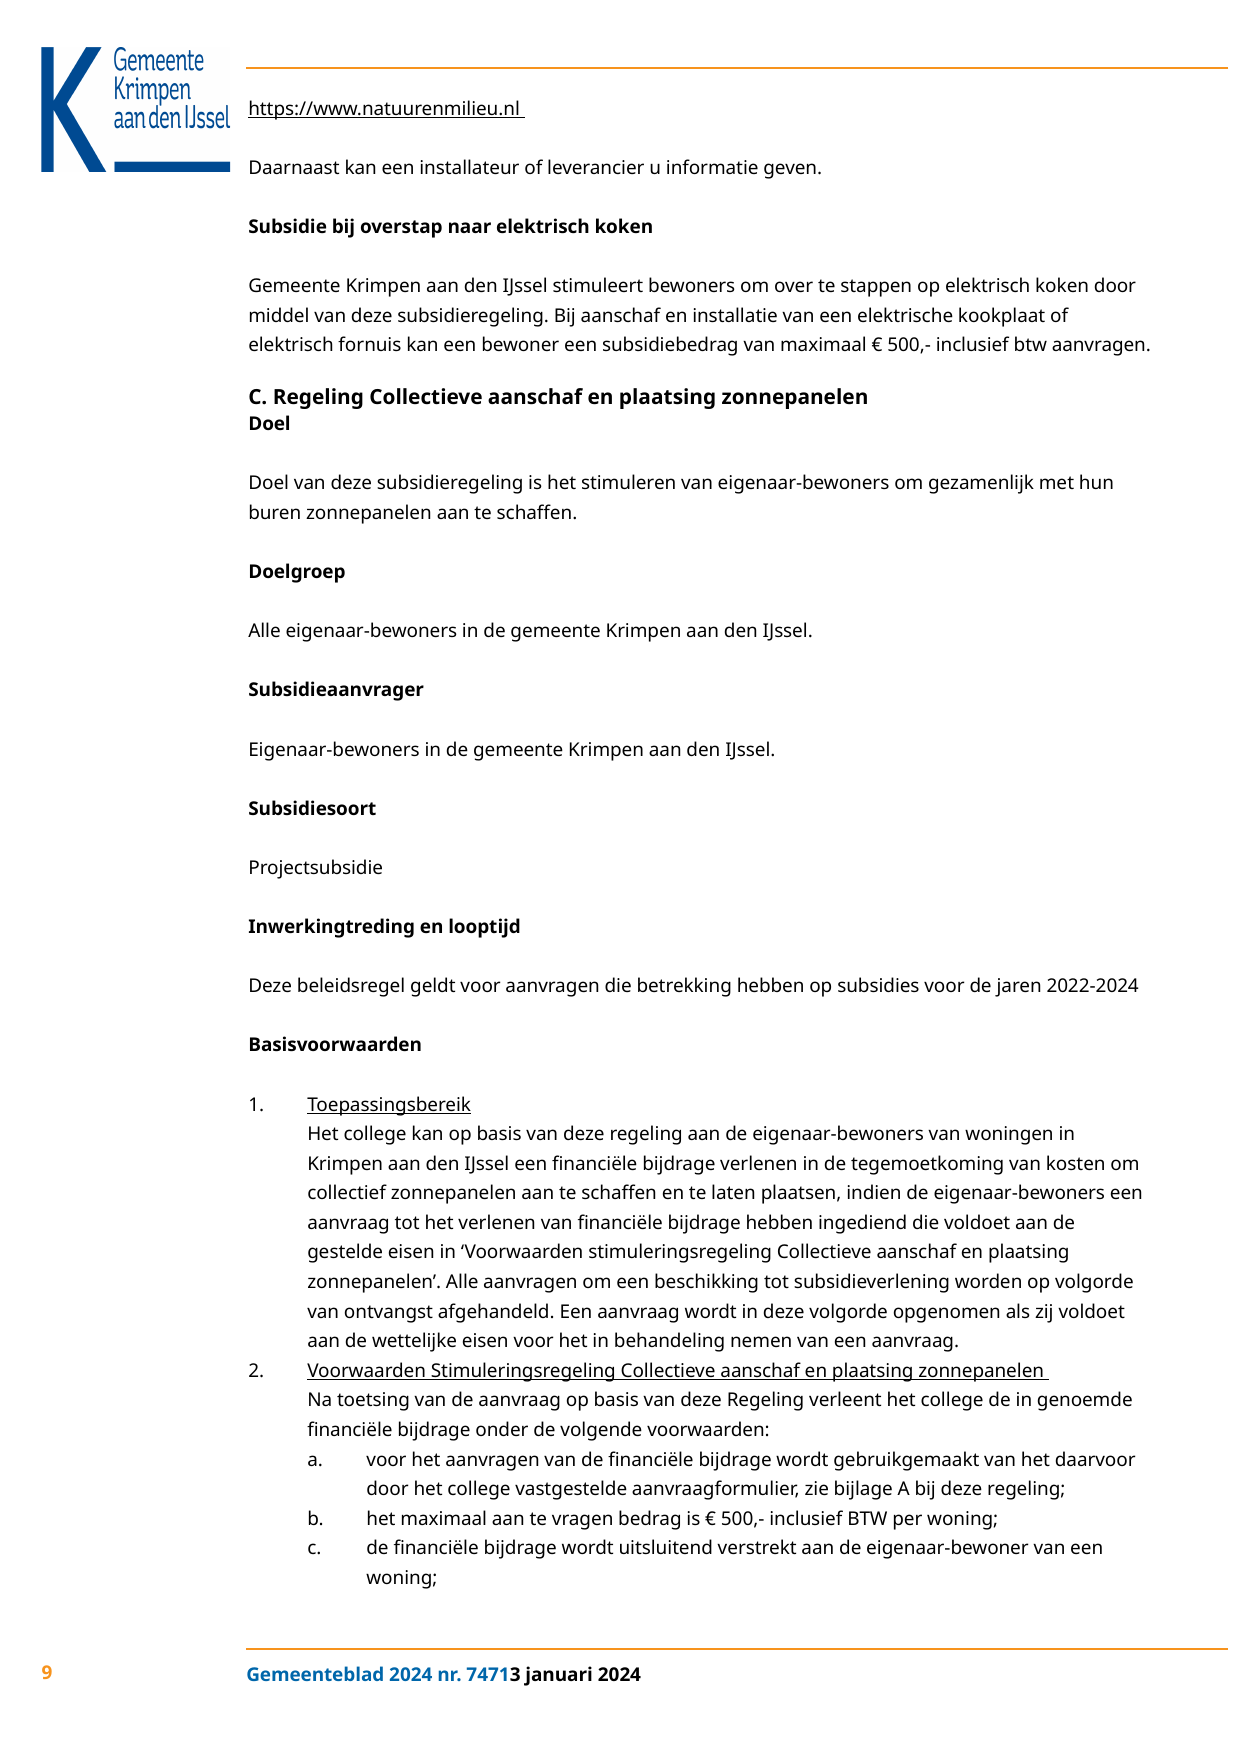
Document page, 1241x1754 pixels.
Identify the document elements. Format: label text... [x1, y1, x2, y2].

list voor het aanvragen van de financiële bijdrage wordt gebruikgemaakt van het daarvoor door het college vastgestelde aanvraagformulier, zie bijlage A bij deze regeling; [307, 1446, 1152, 1501]
text Eigenaar-bewoners in de gemeente Krimpen aan den IJssel. [248, 736, 1152, 761]
list de financiële bijdrage wordt uitsluitend verstrekt aan de eigenaar-bewoner van een woning; [307, 1534, 1152, 1590]
text Doel [248, 410, 1152, 436]
list Toepassingsbereik [248, 1091, 1152, 1116]
text Subsidieaanvrager [248, 677, 1152, 702]
list het maximaal aan te vragen bedrag is € 500,- inclusief BTW per woning; [307, 1505, 1152, 1531]
text Deze beleidsregel geldt voor aanvragen die betrekking hebben op subsidies voor de jaren 2022-2024 [248, 972, 1152, 998]
list Het college kan op basis van deze regeling aan de eigenaar-bewoners van woningen in Krimpen aan den IJssel een financiële bijdrage verlenen in de tegemoetkoming van kosten om collectief zonnepanelen aan te schaffen en te laten plaatsen, indien de eigenaar-bewoners een aanvraag tot het verlenen van financiële bijdrage hebben ingediend die voldoet aan de gestelde eisen in ‘Voorwaarden stimuleringsregeling Collectieve aanschaf en plaatsing zonnepanelen’. Alle aanvragen om een beschikking tot subsidieverlening worden op volgorde van ontvangst afgehandeld. Een aanvraag wordt in deze volgorde opgenomen als zij voldoet aan de wettelijke eisen voor het in behandeling nemen van een aanvraag. [248, 1120, 1152, 1353]
text Doelgroep [248, 558, 1152, 584]
text C. Regeling Collectieve aanschaf en plaatsing zonnepanelen [248, 382, 1152, 410]
list Na toetsing van de aanvraag op basis van deze Regeling verleent het college de in genoemde financiële bijdrage onder de volgende voorwaarden: [248, 1387, 1152, 1442]
text Alle eigenaar-bewoners in de gemeente Krimpen aan den IJssel. [248, 617, 1152, 643]
text Gemeente Krimpen aan den IJssel stimuleert bewoners om over te stappen op elektrisch koken door middel van deze subsidieregeling. Bij aanschaf en installatie van een elektrische kookplaat of elektrisch fornuis kan een bewoner een subsidiebedrag van maximaal € 500,- inclusief btw aanvragen. [248, 272, 1152, 357]
text Doel van deze subsidieregeling is het stimuleren van eigenaar-bewoners om gezamenlijk met hun buren zonnepanelen aan te schaffen. [248, 469, 1152, 525]
text Basisvoorwaarden [248, 1032, 1152, 1057]
text Inwerkingtreding en looptijd [248, 913, 1152, 939]
text Daarnaast kan een installateur of leverancier u informatie geven. [248, 154, 1152, 180]
text https://www.natuurenmilieu.nl [248, 95, 1152, 121]
list Voorwaarden Stimuleringsregeling Collectieve aanschaf en plaatsing zonnepanelen [248, 1357, 1152, 1383]
text Projectsubsidie [248, 854, 1152, 880]
text Subsidie bij overstap naar elektrisch koken [248, 213, 1152, 239]
picture [41, 47, 231, 172]
text Subsidiesoort [248, 795, 1152, 821]
